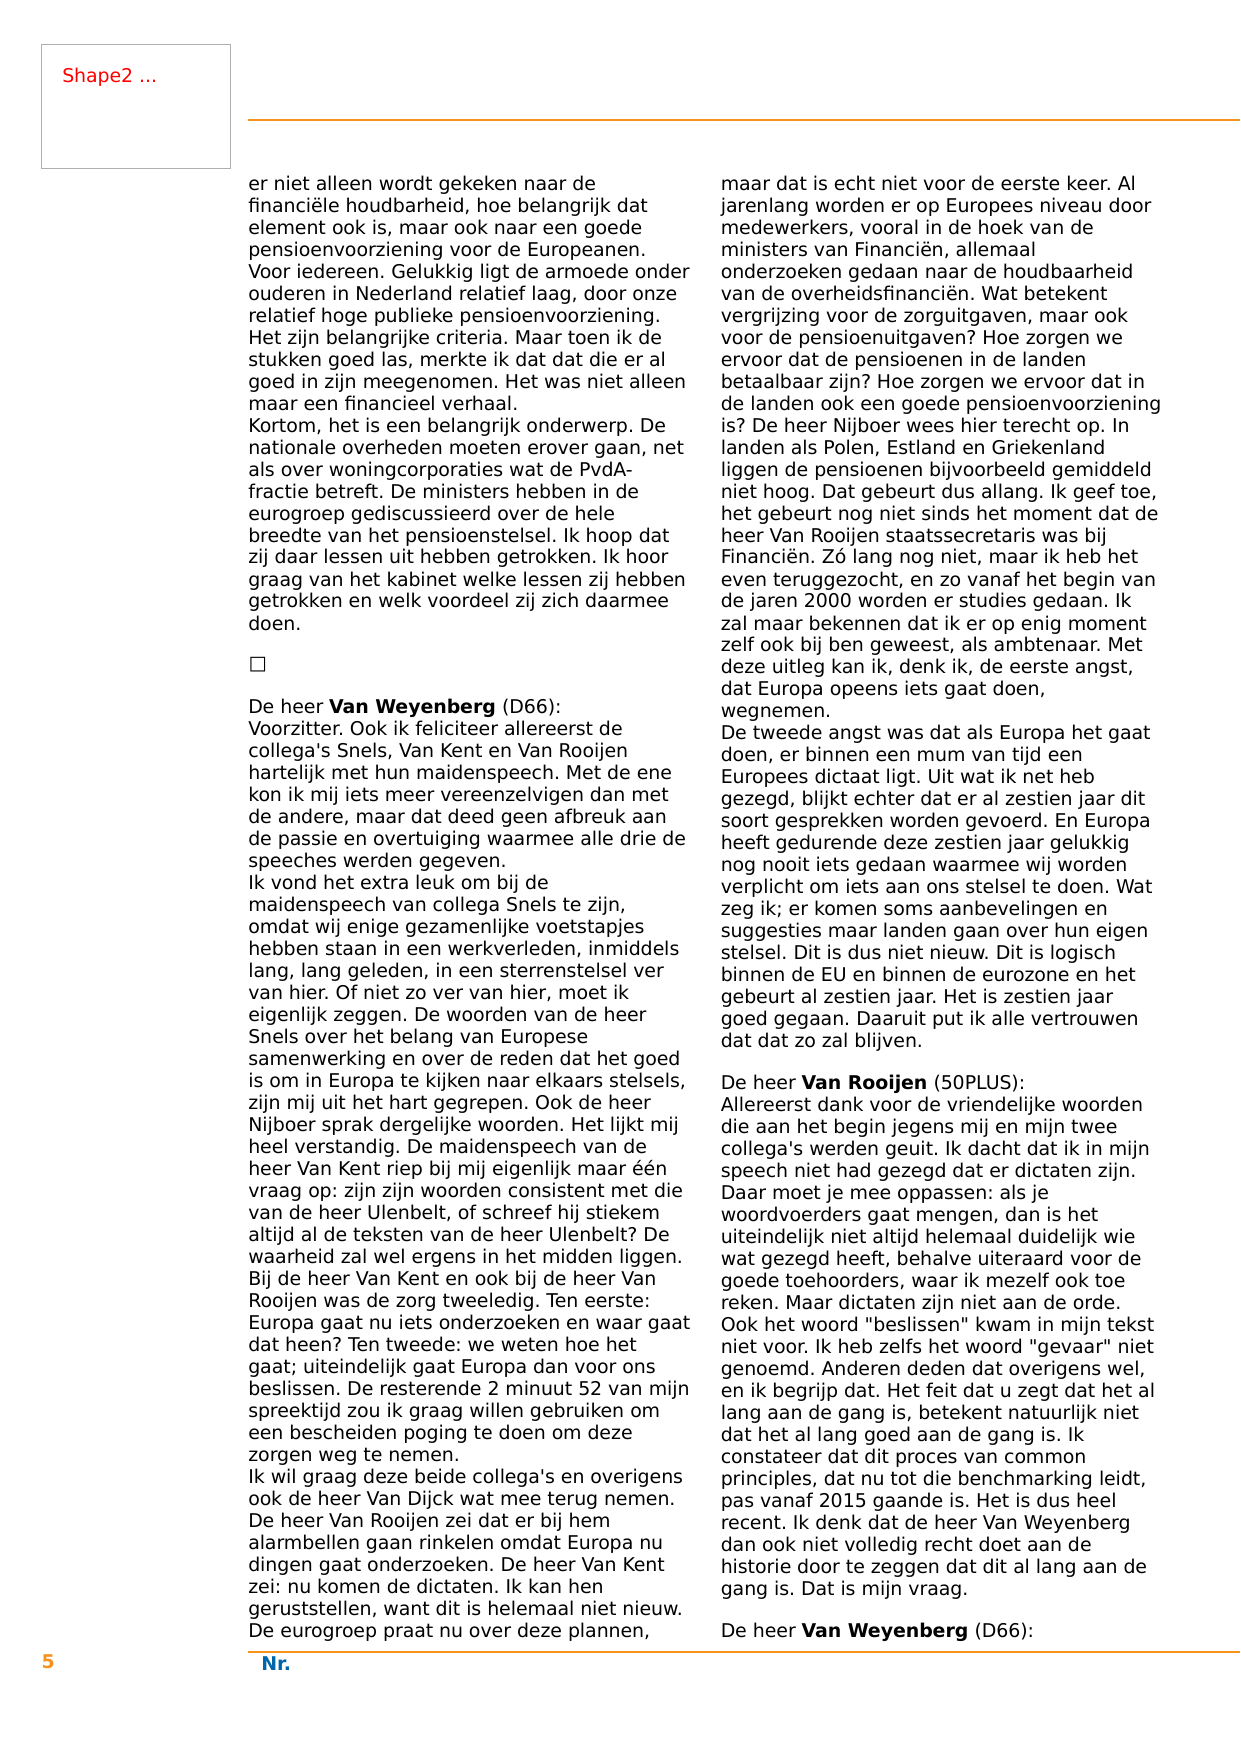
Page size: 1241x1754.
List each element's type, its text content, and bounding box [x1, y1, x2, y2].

text ⬜ [248, 654, 691, 676]
text De heer Van Weyenberg (D66): [248, 696, 691, 718]
text De tweede angst was dat als Europa het gaat doen, er binnen een mum van tijd een Europees dictaat ligt. Uit wat ik net heb gezegd, blijkt echter dat er al zestien jaar dit soort gesprekken worden gevoerd. En Europa heeft gedurende deze zestien jaar gelukkig nog nooit iets gedaan waarmee wij worden verplicht om iets aan ons stelsel te doen. Wat zeg ik; er komen soms aanbevelingen en suggesties maar landen gaan over hun eigen stelsel. Dit is dus niet nieuw. Dit is logisch binnen de EU en binnen de eurozone en het gebeurt al zestien jaar. Het is zestien jaar goed gegaan. Daaruit put ik alle vertrouwen dat dat zo zal blijven. [721, 722, 1163, 1052]
text De heer Van Weyenberg (D66): [721, 1619, 1163, 1641]
text Ik wil graag deze beide collega's en overigens ook de heer Van Dijck wat mee terug nemen. De heer Van Rooijen zei dat er bij hem alarmbellen gaan rinkelen omdat Europa nu dingen gaat onderzoeken. De heer Van Kent zei: nu komen de dictaten. Ik kan hen geruststellen, want dit is helemaal niet nieuw. De eurogroep praat nu over deze plannen, [248, 1466, 691, 1641]
text Allereerst dank voor de vriendelijke woorden die aan het begin jegens mij en mijn twee collega's werden geuit. Ik dacht dat ik in mijn speech niet had gezegd dat er dictaten zijn. Daar moet je mee oppassen: als je woordvoerders gaat mengen, dan is het uiteindelijk niet altijd helemaal duidelijk wie wat gezegd heeft, behalve uiteraard voor de goede toehoorders, waar ik mezelf ook toe reken. Maar dictaten zijn niet aan de orde. Ook het woord "beslissen" kwam in mijn tekst niet voor. Ik heb zelfs het woord "gevaar" niet genoemd. Anderen deden dat overigens wel, en ik begrijp dat. Het feit dat u zegt dat het al lang aan de gang is, betekent natuurlijk niet dat het al lang goed aan de gang is. Ik constateer dat dit proces van common principles, dat nu tot die benchmarking leidt, pas vanaf 2015 gaande is. Het is dus heel recent. Ik denk dat de heer Van Weyenberg dan ook niet volledig recht doet aan de historie door te zeggen dat dit al lang aan de gang is. Dat is mijn vraag. [721, 1094, 1163, 1599]
text er niet alleen wordt gekeken naar de financiële houdbarheid, hoe belangrijk dat element ook is, maar ook naar een goede pensioenvoorziening voor de Europeanen. Voor iedereen. Gelukkig ligt de armoede onder ouderen in Nederland relatief laag, door onze relatief hoge publieke pensioenvoorziening. Het zijn belangrijke criteria. Maar toen ik de stukken goed las, merkte ik dat dat die er al goed in zijn meegenomen. Het was niet alleen maar een financieel verhaal. [248, 173, 691, 414]
text Ik vond het extra leuk om bij de maidenspeech van collega Snels te zijn, omdat wij enige gezamenlijke voetstapjes hebben staan in een werkverleden, inmiddels lang, lang geleden, in een sterrenstelsel ver van hier. Of niet zo ver van hier, moet ik eigenlijk zeggen. De woorden van de heer Snels over het belang van Europese samenwerking en over de reden dat het goed is om in Europa te kijken naar elkaars stelsels, zijn mij uit het hart gegrepen. Ook de heer Nijboer sprak dergelijke woorden. Het lijkt mij heel verstandig. De maidenspeech van de heer Van Kent riep bij mij eigenlijk maar één vraag op: zijn zijn woorden consistent met die van de heer Ulenbelt, of schreef hij stiekem altijd al de teksten van de heer Ulenbelt? De waarheid zal wel ergens in het midden liggen. Bij de heer Van Kent en ook bij de heer Van Rooijen was de zorg tweeledig. Ten eerste: Europa gaat nu iets onderzoeken en waar gaat dat heen? Ten tweede: we weten hoe het gaat; uiteindelijk gaat Europa dan voor ons beslissen. De resterende 2 minuut 52 van mijn spreektijd zou ik graag willen gebruiken om een bescheiden poging te doen om deze zorgen weg te nemen. [248, 872, 691, 1466]
text Voorzitter. Ook ik feliciteer allereerst de collega's Snels, Van Kent en Van Rooijen hartelijk met hun maidenspeech. Met de ene kon ik mij iets meer vereenzelvigen dan met de andere, maar dat deed geen afbreuk aan de passie en overtuiging waarmee alle drie de speeches werden gegeven. [248, 718, 691, 872]
text Kortom, het is een belangrijk onderwerp. De nationale overheden moeten erover gaan, net als over woningcorporaties wat de PvdA-fractie betreft. De ministers hebben in de eurogroep gediscussieerd over de hele breedte van het pensioenstelsel. Ik hoop dat zij daar lessen uit hebben getrokken. Ik hoor graag van het kabinet welke lessen zij hebben getrokken en welk voordeel zij zich daarmee doen. [248, 414, 691, 634]
text maar dat is echt niet voor de eerste keer. Al jarenlang worden er op Europees niveau door medewerkers, vooral in de hoek van de ministers van Financiën, allemaal onderzoeken gedaan naar de houdbaarheid van de overheidsfinanciën. Wat betekent vergrijzing voor de zorguitgaven, maar ook voor de pensioenuitgaven? Hoe zorgen we ervoor dat de pensioenen in de landen betaalbaar zijn? Hoe zorgen we ervoor dat in de landen ook een goede pensioenvoorziening is? De heer Nijboer wees hier terecht op. In landen als Polen, Estland en Griekenland liggen de pensioenen bijvoorbeeld gemiddeld niet hoog. Dat gebeurt dus allang. Ik geef toe, het gebeurt nog niet sinds het moment dat de heer Van Rooijen staatssecretaris was bij Financiën. Zó lang nog niet, maar ik heb het even teruggezocht, en zo vanaf het begin van de jaren 2000 worden er studies gedaan. Ik zal maar bekennen dat ik er op enig moment zelf ook bij ben geweest, als ambtenaar. Met deze uitleg kan ik, denk ik, de eerste angst, dat Europa opeens iets gaat doen, wegnemen. [721, 173, 1163, 722]
text De heer Van Rooijen (50PLUS): [721, 1072, 1163, 1094]
